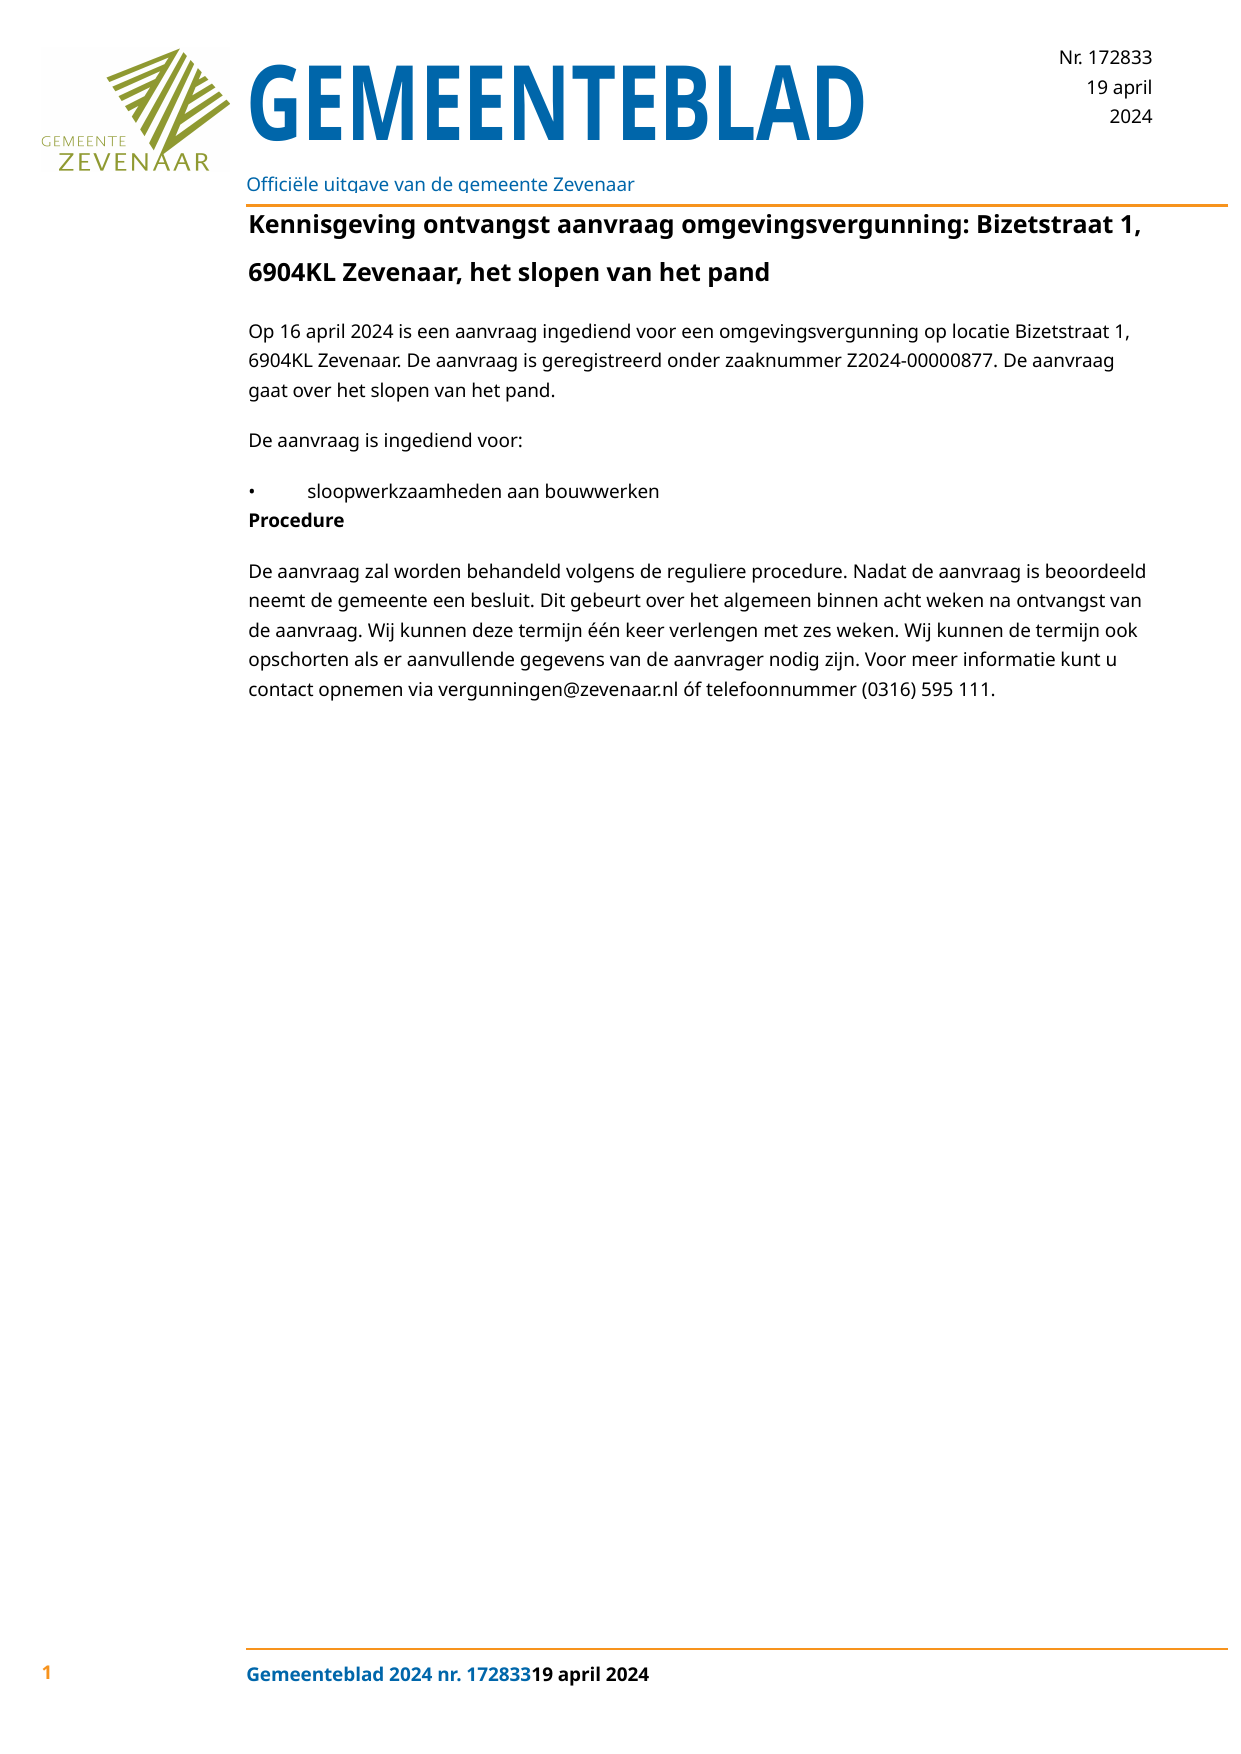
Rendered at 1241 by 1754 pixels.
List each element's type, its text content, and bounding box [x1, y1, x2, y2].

text Kennisgeving ontvangst aanvraag omgevingsvergunning: Bizetstraat 1, 6904KL Zevenaar, het slopen van het pand [248, 207, 1152, 288]
text De aanvraag zal worden behandeld volgens de reguliere procedure. Nadat de aanvraag is beoordeeld neemt de gemeente een besluit. Dit gebeurt over het algemeen binnen acht weken na ontvangst van de aanvraag. Wij kunnen deze termijn één keer verlengen met zes weken. Wij kunnen de termijn ook opschorten als er aanvullende gegevens van de aanvrager nodig zijn. Voor meer informatie kunt u contact opnemen via vergunningen@zevenaar.nl óf telefoonnummer (0316) 595 111. [248, 558, 1152, 702]
text Op 16 april 2024 is een aanvraag ingediend voor een omgevingsvergunning op locatie Bizetstraat 1, 6904KL Zevenaar. De aanvraag is geregistreerd onder zaaknummer Z2024-00000877. De aanvraag gaat over het slopen van het pand. [248, 318, 1152, 403]
text Procedure [248, 507, 1152, 533]
list sloopwerkzaamheden aan bouwwerken [248, 478, 1152, 504]
picture [41, 47, 231, 172]
text De aanvraag is ingediend voor: [248, 427, 1152, 453]
